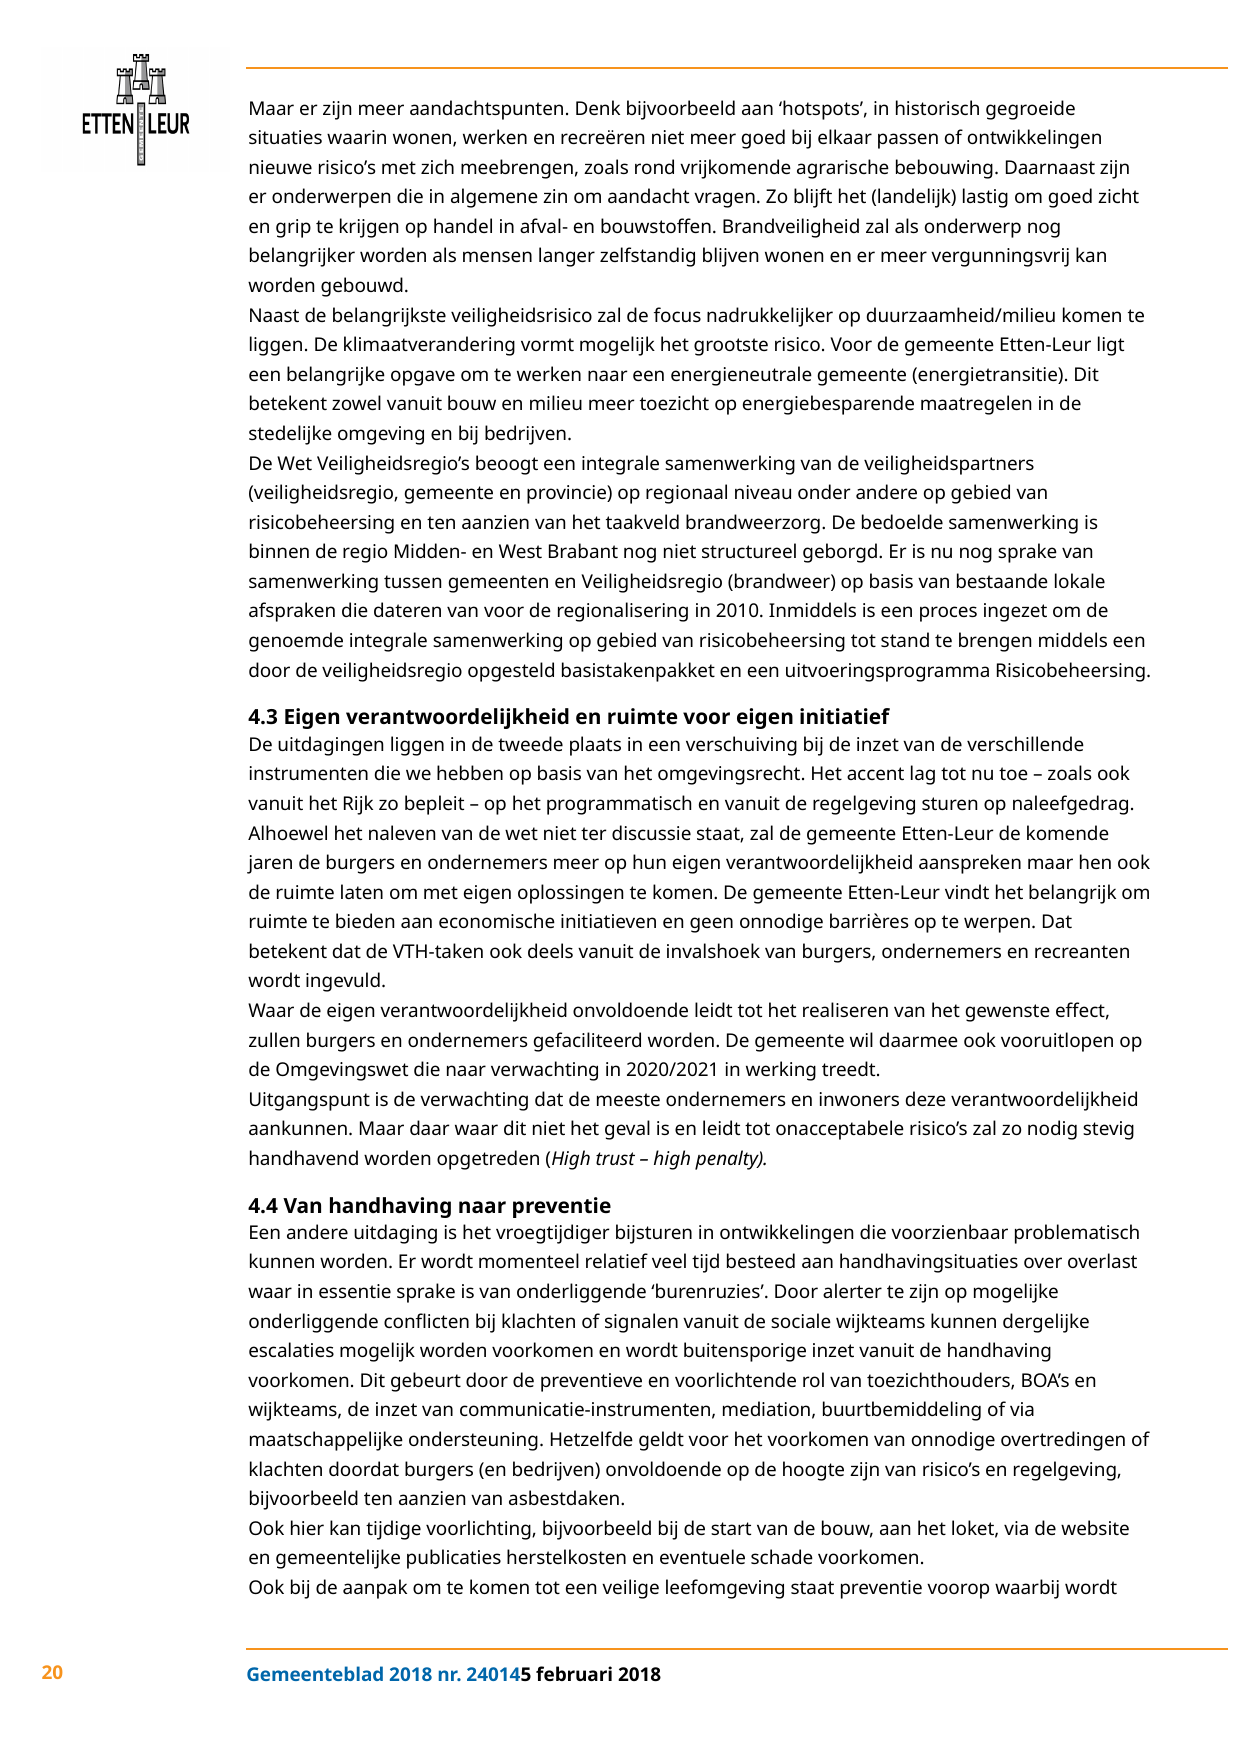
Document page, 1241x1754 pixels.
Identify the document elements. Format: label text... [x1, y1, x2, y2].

text Uitgangspunt is de verwachting dat de meeste ondernemers en inwoners deze verantwoordelijkheid aankunnen. Maar daar waar dit niet het geval is en leidt tot onacceptabele risico’s zal zo nodig stevig handhavend worden opgetreden (High trust – high penalty). [248, 1086, 1152, 1171]
text Waar de eigen verantwoordelijkheid onvoldoende leidt tot het realiseren van het gewenste effect, zullen burgers en ondernemers gefaciliteerd worden. De gemeente wil daarmee ook vooruitlopen op de Omgevingswet die naar verwachting in 2020/2021 in werking treedt. [248, 997, 1152, 1082]
picture [41, 47, 231, 172]
text 4.3 Eigen verantwoordelijkheid en ruimte voor eigen initiatief [248, 702, 1152, 731]
text De Wet Veiligheidsregio’s beoogt een integrale samenwerking van de veiligheidspartners (veiligheidsregio, gemeente en provincie) op regionaal niveau onder andere op gebied van risicobeheersing en ten aanzien van het taakveld brandweerzorg. De bedoelde samenwerking is binnen de regio Midden- en West Brabant nog niet structureel geborgd. Er is nu nog sprake van samenwerking tussen gemeenten en Veiligheidsregio (brandweer) op basis van bestaande lokale afspraken die dateren van voor de regionalisering in 2010. Inmiddels is een proces ingezet om de genoemde integrale samenwerking op gebied van risicobeheersing tot stand te brengen middels een door de veiligheidsregio opgesteld basistakenpakket en een uitvoeringsprogramma Risicobeheersing. [248, 450, 1152, 683]
text Een andere uitdaging is het vroegtijdiger bijsturen in ontwikkelingen die voorzienbaar problematisch kunnen worden. Er wordt momenteel relatief veel tijd besteed aan handhavingsituaties over overlast waar in essentie sprake is van onderliggende ‘burenruzies’. Door alerter te zijn op mogelijke onderliggende conflicten bij klachten of signalen vanuit de sociale wijkteams kunnen dergelijke escalaties mogelijk worden voorkomen en wordt buitensporige inzet vanuit de handhaving voorkomen. Dit gebeurt door de preventieve en voorlichtende rol van toezichthouders, BOA’s en wijkteams, de inzet van communicatie-instrumenten, mediation, buurtbemiddeling of via maatschappelijke ondersteuning. Hetzelfde geldt voor het voorkomen van onnodige overtredingen of klachten doordat burgers (en bedrijven) onvoldoende op de hoogte zijn van risico’s en regelgeving, bijvoorbeeld ten aanzien van asbestdaken. [248, 1219, 1152, 1511]
text De uitdagingen liggen in de tweede plaats in een verschuiving bij de inzet van de verschillende instrumenten die we hebben op basis van het omgevingsrecht. Het accent lag tot nu toe – zoals ook vanuit het Rijk zo bepleit – op het programmatisch en vanuit de regelgeving sturen op naleefgedrag. Alhoewel het naleven van de wet niet ter discussie staat, zal de gemeente Etten-Leur de komende jaren de burgers en ondernemers meer op hun eigen verantwoordelijkheid aanspreken maar hen ook de ruimte laten om met eigen oplossingen te komen. De gemeente Etten-Leur vindt het belangrijk om ruimte te bieden aan economische initiatieven en geen onnodige barrières op te werpen. Dat betekent dat de VTH-taken ook deels vanuit de invalshoek van burgers, ondernemers en recreanten wordt ingevuld. [248, 731, 1152, 993]
text 4.4 Van handhaving naar preventie [248, 1191, 1152, 1219]
text Maar er zijn meer aandachtspunten. Denk bijvoorbeeld aan ‘hotspots’, in historisch gegroeide situaties waarin wonen, werken en recreëren niet meer goed bij elkaar passen of ontwikkelingen nieuwe risico’s met zich meebrengen, zoals rond vrijkomende agrarische bebouwing. Daarnaast zijn er onderwerpen die in algemene zin om aandacht vragen. Zo blijft het (landelijk) lastig om goed zicht en grip te krijgen op handel in afval- en bouwstoffen. Brandveiligheid zal als onderwerp nog belangrijker worden als mensen langer zelfstandig blijven wonen en er meer vergunningsvrij kan worden gebouwd. [248, 95, 1152, 298]
text Ook bij de aanpak om te komen tot een veilige leefomgeving staat preventie voorop waarbij wordt [248, 1574, 1152, 1600]
text Naast de belangrijkste veiligheidsrisico zal de focus nadrukkelijker op duurzaamheid/milieu komen te liggen. De klimaatverandering vormt mogelijk het grootste risico. Voor de gemeente Etten-Leur ligt een belangrijke opgave om te werken naar een energieneutrale gemeente (energietransitie). Dit betekent zowel vanuit bouw en milieu meer toezicht op energiebesparende maatregelen in de stedelijke omgeving en bij bedrijven. [248, 302, 1152, 446]
text Ook hier kan tijdige voorlichting, bijvoorbeeld bij de start van de bouw, aan het loket, via de website en gemeentelijke publicaties herstelkosten en eventuele schade voorkomen. [248, 1515, 1152, 1570]
